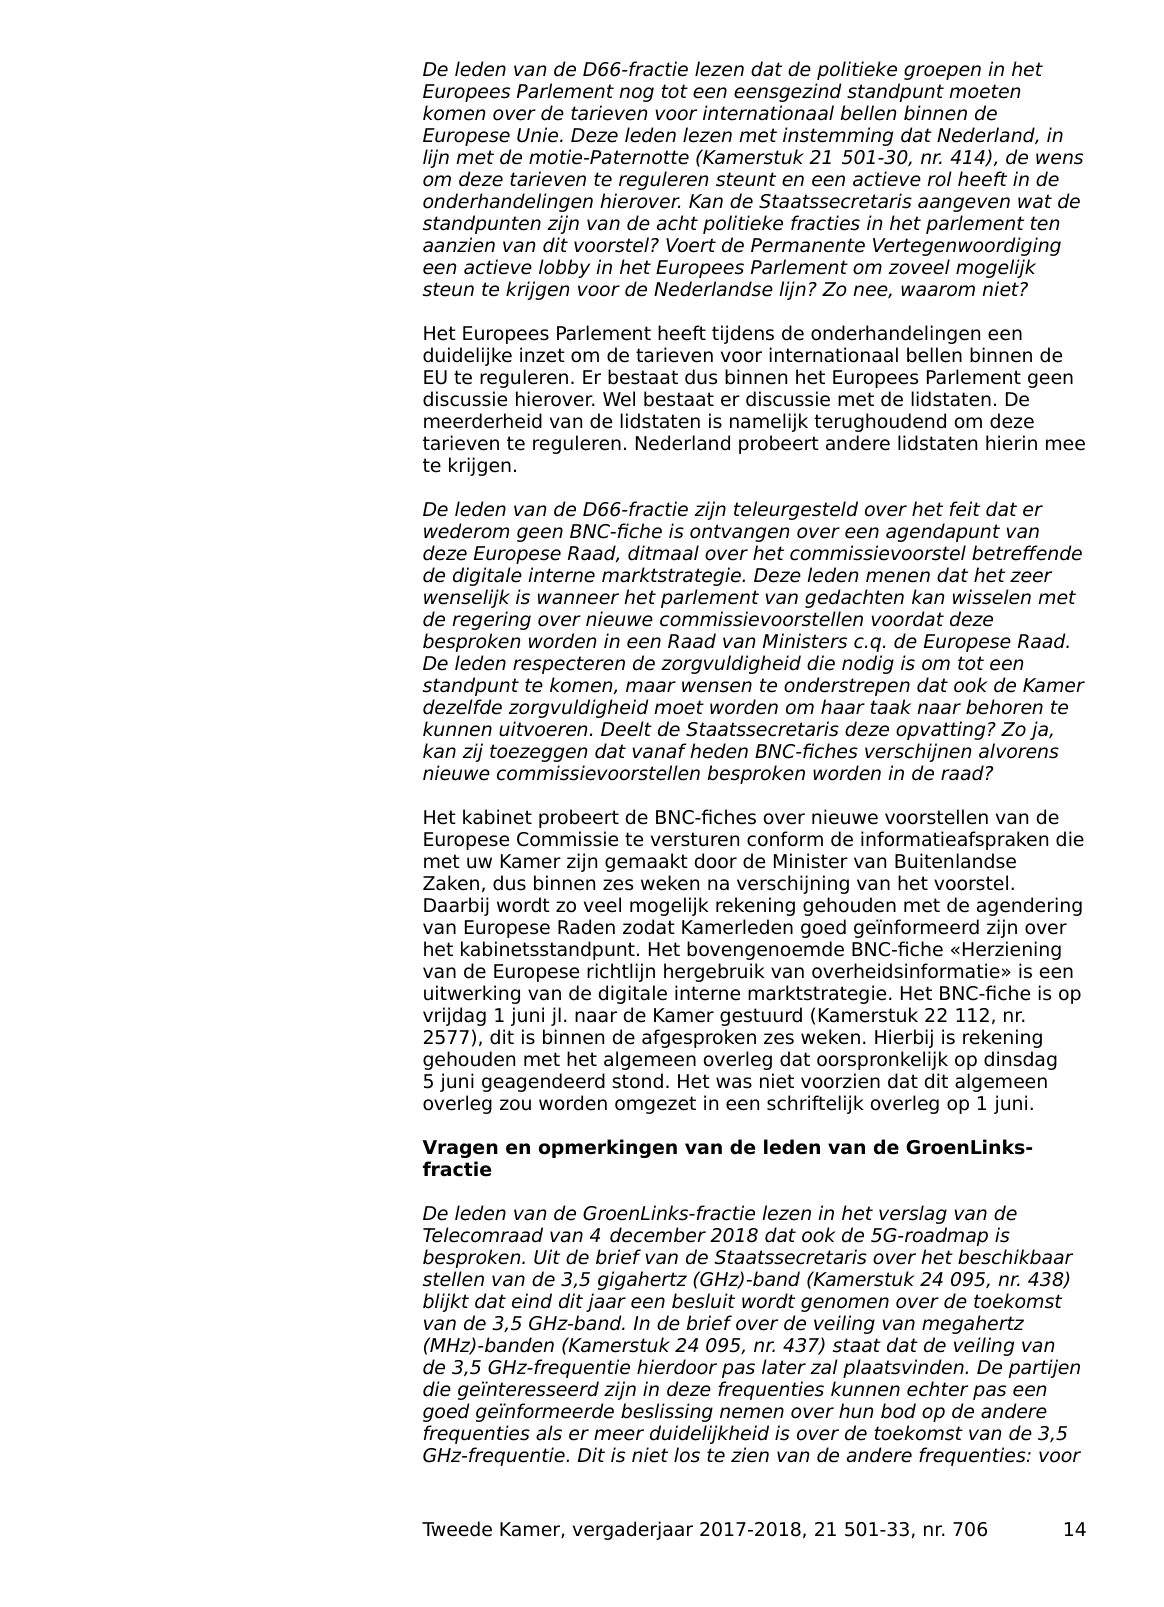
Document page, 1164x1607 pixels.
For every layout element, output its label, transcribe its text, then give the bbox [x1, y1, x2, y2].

text De leden van de D66-fractie zijn teleurgesteld over het feit dat er wederom geen BNC-fiche is ontvangen over een agendapunt van deze Europese Raad, ditmaal over het commissievoorstel betreffende de digitale interne marktstrategie. Deze leden menen dat het zeer wenselijk is wanneer het parlement van gedachten kan wisselen met de regering over nieuwe commissievoorstellen voordat deze besproken worden in een Raad van Ministers c.q. de Europese Raad. De leden respecteren de zorgvuldigheid die nodig is om tot een standpunt te komen, maar wensen te onderstrepen dat ook de Kamer dezelfde zorgvuldigheid moet worden om haar taak naar behoren te kunnen uitvoeren. Deelt de Staatssecretaris deze opvatting? Zo ja, kan zij toezeggen dat vanaf heden BNC-fiches verschijnen alvorens nieuwe commissievoorstellen besproken worden in de raad? [422, 499, 1087, 785]
text De leden van de D66-fractie lezen dat de politieke groepen in het Europees Parlement nog tot een eensgezind standpunt moeten komen over de tarieven voor internationaal bellen binnen de Europese Unie. Deze leden lezen met instemming dat Nederland, in lijn met de motie-Paternotte (Kamerstuk 21 501-30, nr. 414), de wens om deze tarieven te reguleren steunt en een actieve rol heeft in de onderhandelingen hierover. Kan de Staatssecretaris aangeven wat de standpunten zijn van de acht politieke fracties in het parlement ten aanzien van dit voorstel? Voert de Permanente Vertegenwoordiging een actieve lobby in het Europees Parlement om zoveel mogelijk steun te krijgen voor de Nederlandse lijn? Zo nee, waarom niet? [422, 59, 1087, 301]
text Het kabinet probeert de BNC-fiches over nieuwe voorstellen van de Europese Commissie te versturen conform de informatieafspraken die met uw Kamer zijn gemaakt door de Minister van Buitenlandse Zaken, dus binnen zes weken na verschijning van het voorstel. Daarbij wordt zo veel mogelijk rekening gehouden met de agendering van Europese Raden zodat Kamerleden goed geïnformeerd zijn over het kabinetsstandpunt. Het bovengenoemde BNC-fiche «Herziening van de Europese richtlijn hergebruik van overheidsinformatie» is een uitwerking van de digitale interne marktstrategie. Het BNC-fiche is op vrijdag 1 juni jl. naar de Kamer gestuurd (Kamerstuk 22 112, nr. 2577), dit is binnen de afgesproken zes weken. Hierbij is rekening gehouden met het algemeen overleg dat oorspronkelijk op dinsdag 5 juni geagendeerd stond. Het was niet voorzien dat dit algemeen overleg zou worden omgezet in een schriftelijk overleg op 1 juni. [422, 807, 1087, 1115]
text Het Europees Parlement heeft tijdens de onderhandelingen een duidelijke inzet om de tarieven voor internationaal bellen binnen de EU te reguleren. Er bestaat dus binnen het Europees Parlement geen discussie hierover. Wel bestaat er discussie met de lidstaten. De meerderheid van de lidstaten is namelijk terughoudend om deze tarieven te reguleren. Nederland probeert andere lidstaten hierin mee te krijgen. [422, 323, 1087, 477]
text De leden van de GroenLinks-fractie lezen in het verslag van de Telecomraad van 4 december 2018 dat ook de 5G-roadmap is besproken. Uit de brief van de Staatssecretaris over het beschikbaar stellen van de 3,5 gigahertz (GHz)-band (Kamerstuk 24 095, nr. 438) blijkt dat eind dit jaar een besluit wordt genomen over de toekomst van de 3,5 GHz-band. In de brief over de veiling van megahertz (MHz)-banden (Kamerstuk 24 095, nr. 437) staat dat de veiling van de 3,5 GHz-frequentie hierdoor pas later zal plaatsvinden. De partijen die geïnteresseerd zijn in deze frequenties kunnen echter pas een goed geïnformeerde beslissing nemen over hun bod op de andere frequenties als er meer duidelijkheid is over de toekomst van de 3,5 GHz-frequentie. Dit is niet los te zien van de andere frequenties: voor [422, 1203, 1087, 1467]
subtitle Vragen en opmerkingen van de leden van de GroenLinks-fractie [422, 1137, 1087, 1181]
